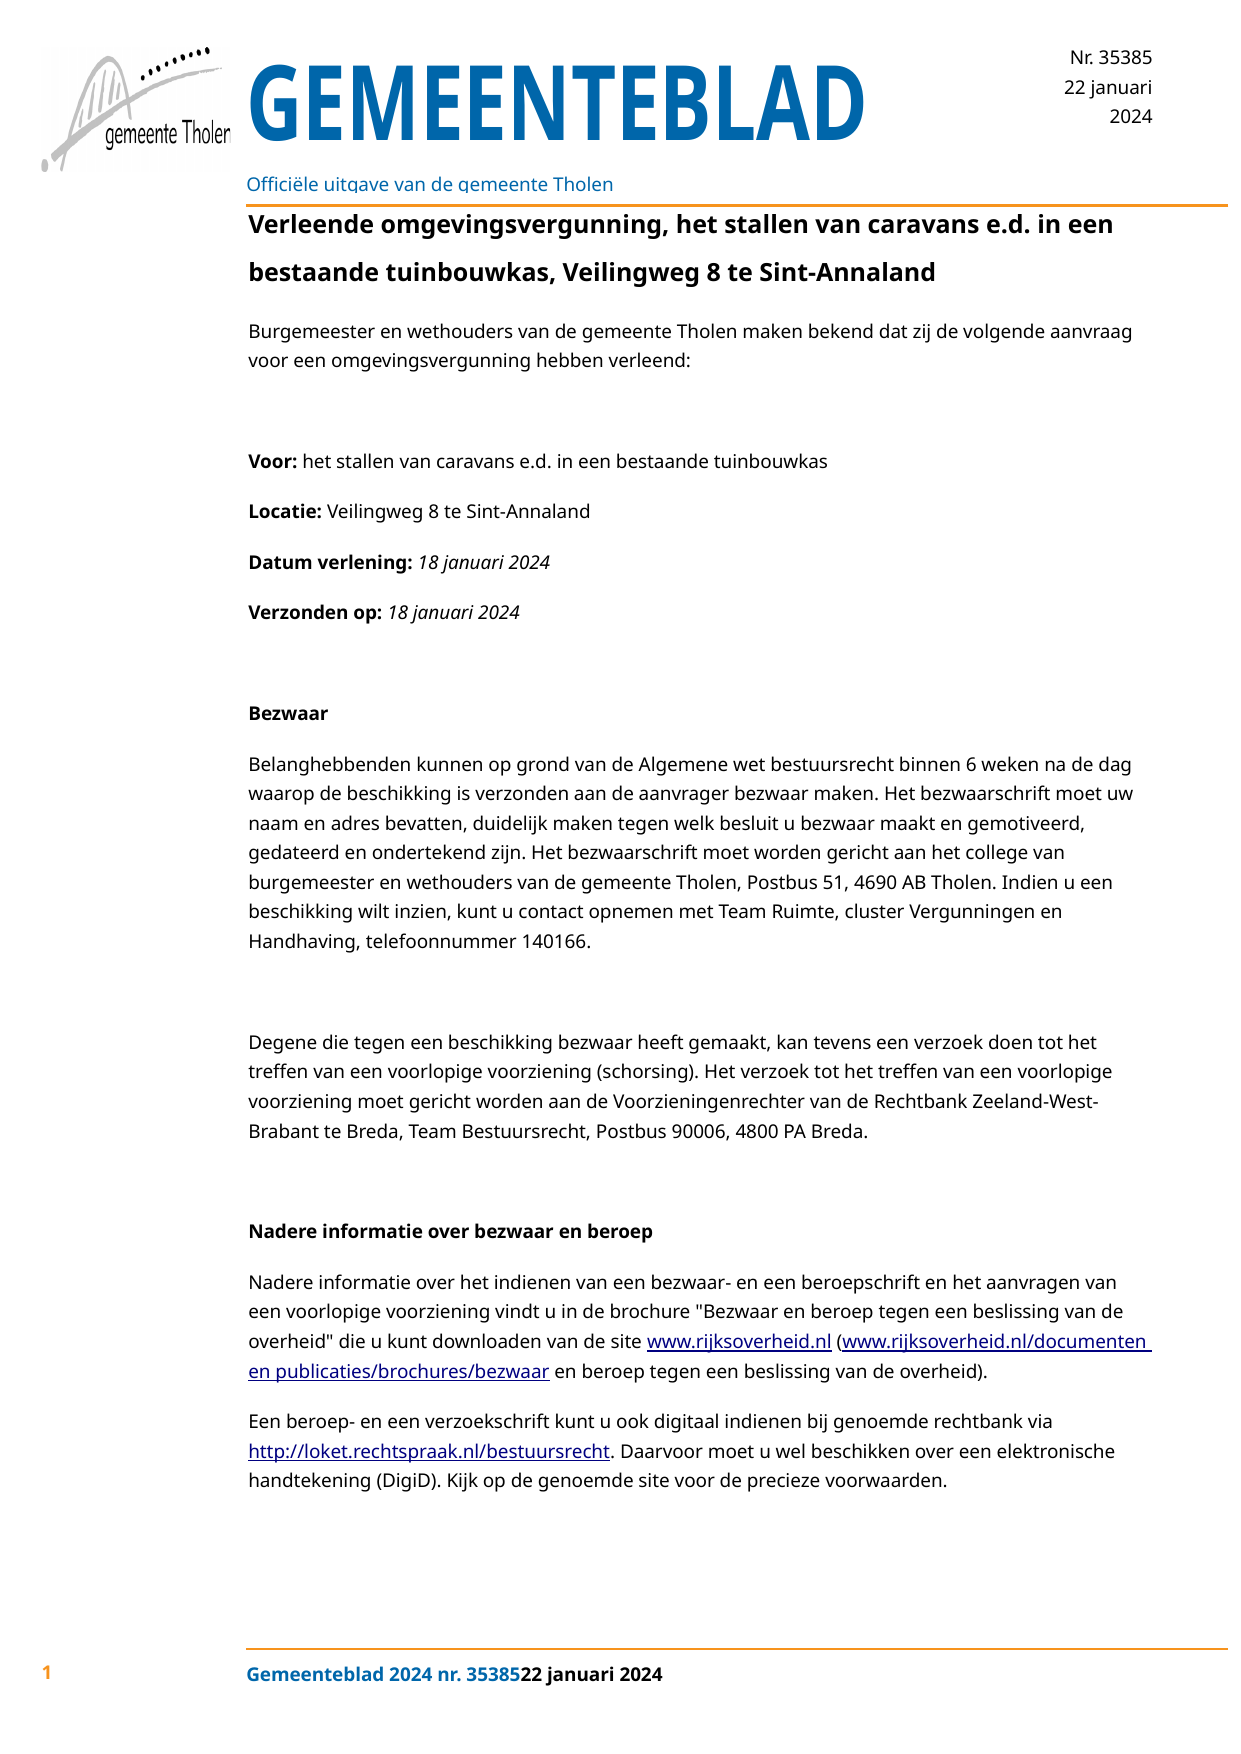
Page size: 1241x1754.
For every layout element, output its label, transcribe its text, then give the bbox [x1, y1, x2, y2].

text Verzonden op: 18 januari 2024 [248, 599, 1152, 625]
text Degene die tegen een beschikking bezwaar heeft gemaakt, kan tevens een verzoek doen tot het treffen van een voorlopige voorziening (schorsing). Het verzoek tot het treffen van een voorlopige voorziening moet gericht worden aan de Voorzieningenrechter van de Rechtbank Zeeland-West-Brabant te Breda, Team Bestuursrecht, Postbus 90006, 4800 PA Breda. [248, 1029, 1152, 1144]
text Nadere informatie over het indienen van een bezwaar- en een beroepschrift en het aanvragen van een voorlopige voorziening vindt u in de brochure "Bezwaar en beroep tegen een beslissing van de overheid" die u kunt downloaden van de site www.rijksoverheid.nl (www.rijksoverheid.nl/documenten en publicaties/brochures/bezwaar en beroep tegen een beslissing van de overheid). [248, 1269, 1152, 1384]
text Een beroep- en een verzoekschrift kunt u ook digitaal indienen bij genoemde rechtbank via http://loket.rechtspraak.nl/bestuursrecht. Daarvoor moet u wel beschikken over een elektronische handtekening (DigiD). Kijk op de genoemde site voor de precieze voorwaarden. [248, 1408, 1152, 1493]
picture [41, 47, 231, 172]
text Locatie: Veilingweg 8 te Sint-Annaland [248, 499, 1152, 524]
text Burgemeester en wethouders van de gemeente Tholen maken bekend dat zij de volgende aanvraag voor een omgevingsvergunning hebben verleend: [248, 318, 1152, 373]
text Verleende omgevingsvergunning, het stallen van caravans e.d. in een bestaande tuinbouwkas, Veilingweg 8 te Sint-Annaland [248, 207, 1152, 288]
text Belanghebbenden kunnen op grond van de Algemene wet bestuursrecht binnen 6 weken na de dag waarop de beschikking is verzonden aan de aanvrager bezwaar maken. Het bezwaarschrift moet uw naam en adres bevatten, duidelijk maken tegen welk besluit u bezwaar maakt en gemotiveerd, gedateerd en ondertekend zijn. Het bezwaarschrift moet worden gericht aan het college van burgemeester en wethouders van de gemeente Tholen, Postbus 51, 4690 AB Tholen. Indien u een beschikking wilt inzien, kunt u contact opnemen met Team Ruimte, cluster Vergunningen en Handhaving, telefoonnummer 140166. [248, 751, 1152, 954]
text Datum verlening: 18 januari 2024 [248, 549, 1152, 575]
text Bezwaar [248, 700, 1152, 726]
text Nadere informatie over bezwaar en beroep [248, 1219, 1152, 1244]
text Voor: het stallen van caravans e.d. in een bestaande tuinbouwkas [248, 448, 1152, 474]
